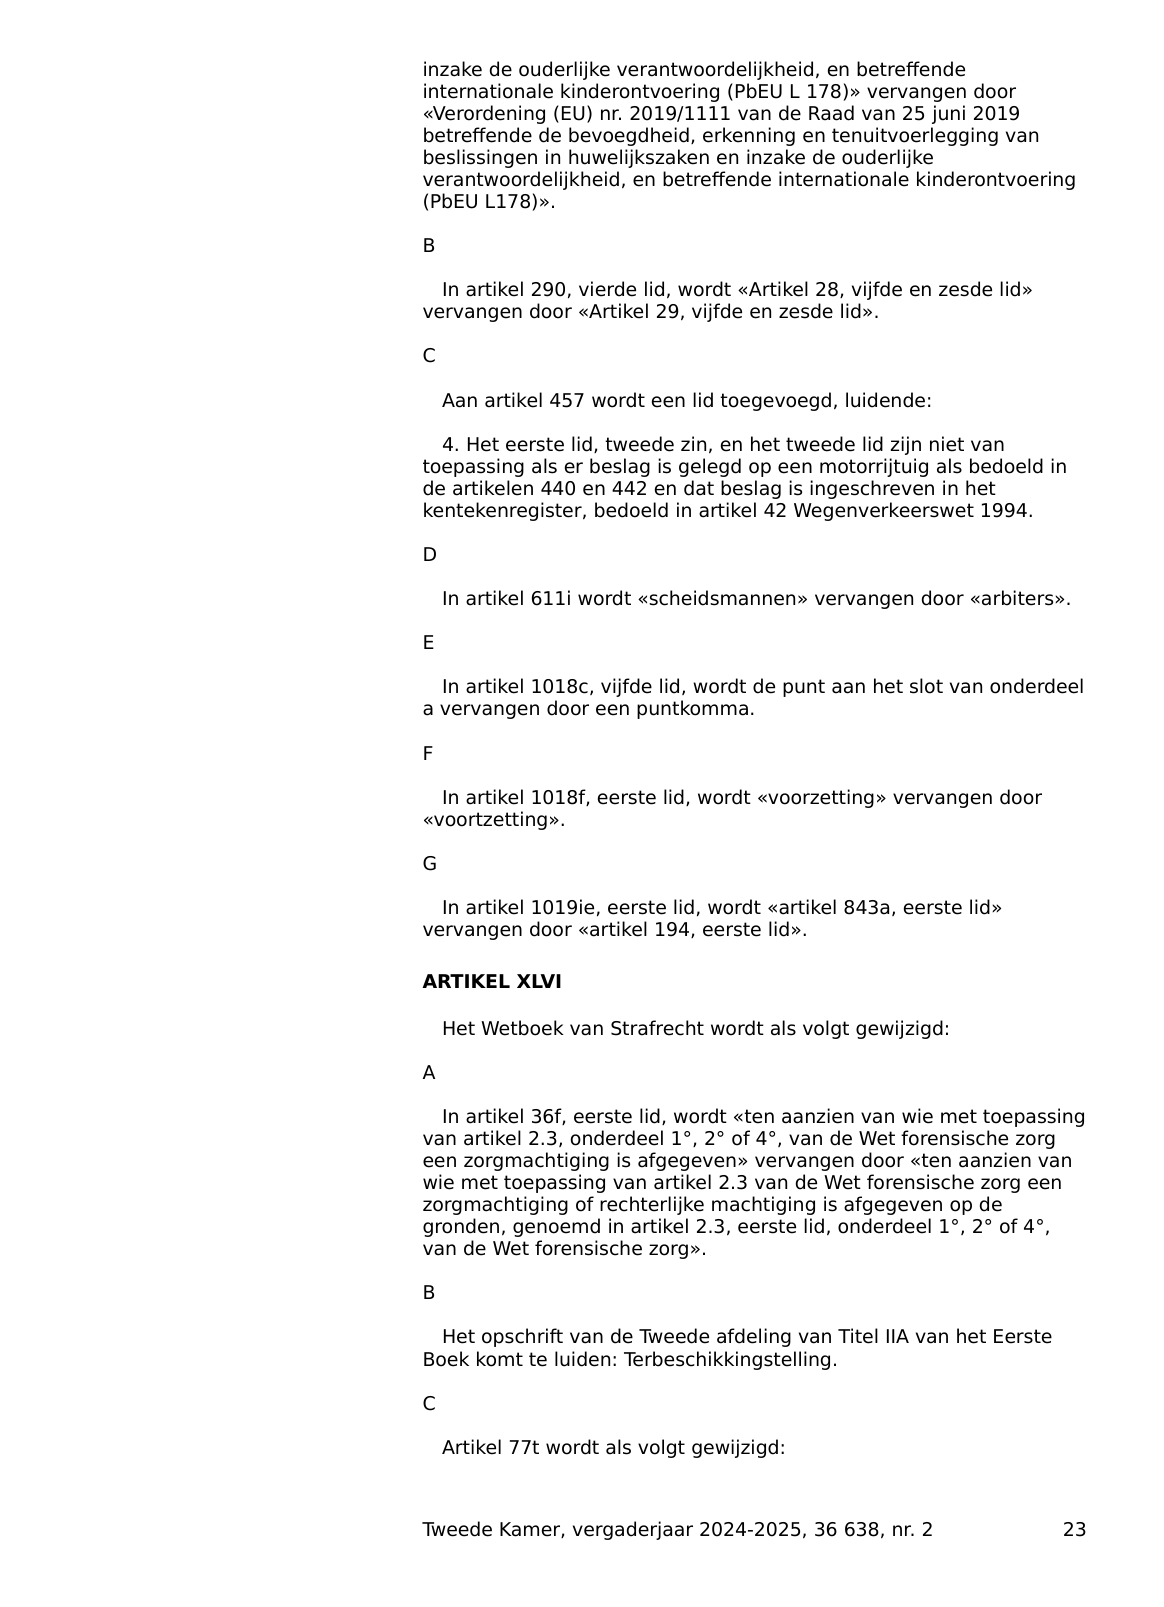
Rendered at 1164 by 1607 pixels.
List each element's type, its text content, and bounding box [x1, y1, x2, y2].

text E [422, 632, 1087, 654]
text Aan artikel 457 wordt een lid toegevoegd, luidende: [422, 389, 1087, 412]
text In artikel 36f, eerste lid, wordt «ten aanzien van wie met toepassing van artikel 2.3, onderdeel 1°, 2° of 4°, van de Wet forensische zorg een zorgmachtiging is afgegeven» vervangen door «ten aanzien van wie met toepassing van artikel 2.3 van de Wet forensische zorg een zorgmachtiging of rechterlijke machtiging is afgegeven op de gronden, genoemd in artikel 2.3, eerste lid, onderdeel 1°, 2° of 4°, van de Wet forensische zorg». [422, 1106, 1087, 1260]
text In artikel 1018c, vijfde lid, wordt de punt aan het slot van onderdeel a vervangen door een puntkomma. [422, 676, 1087, 720]
text Het opschrift van de Tweede afdeling van Titel IIA van het Eerste Boek komt te luiden: Terbeschikkingstelling. [422, 1326, 1087, 1370]
text C [422, 345, 1087, 367]
text F [422, 742, 1087, 764]
text In artikel 1018f, eerste lid, wordt «voorzetting» vervangen door «voortzetting». [422, 787, 1087, 831]
text In artikel 1019ie, eerste lid, wordt «artikel 843a, eerste lid» vervangen door «artikel 194, eerste lid». [422, 897, 1087, 941]
text A [422, 1062, 1087, 1084]
text C [422, 1393, 1087, 1414]
text B [422, 235, 1087, 257]
text Het Wetboek van Strafrecht wordt als volgt gewijzigd: [422, 1018, 1087, 1040]
text B [422, 1282, 1087, 1304]
text In artikel 290, vierde lid, wordt «Artikel 28, vijfde en zesde lid» vervangen door «Artikel 29, vijfde en zesde lid». [422, 279, 1087, 323]
text G [422, 853, 1087, 875]
text Artikel 77t wordt als volgt gewijzigd: [422, 1437, 1087, 1459]
text inzake de ouderlijke verantwoordelijkheid, en betreffende internationale kinderontvoering (PbEU L 178)» vervangen door «Verordening (EU) nr. 2019/1111 van de Raad van 25 juni 2019 betreffende de bevoegdheid, erkenning en tenuitvoerlegging van beslissingen in huwelijkszaken en inzake de ouderlijke verantwoordelijkheid, en betreffende internationale kinderontvoering (PbEU L178)». [422, 59, 1087, 213]
subtitle ARTIKEL XLVI [422, 971, 1087, 993]
text D [422, 544, 1087, 566]
text In artikel 611i wordt «scheidsmannen» vervangen door «arbiters». [422, 588, 1087, 610]
text 4. Het eerste lid, tweede zin, en het tweede lid zijn niet van toepassing als er beslag is gelegd op een motorrijtuig als bedoeld in de artikelen 440 en 442 en dat beslag is ingeschreven in het kentekenregister, bedoeld in artikel 42 Wegenverkeerswet 1994. [422, 434, 1087, 522]
